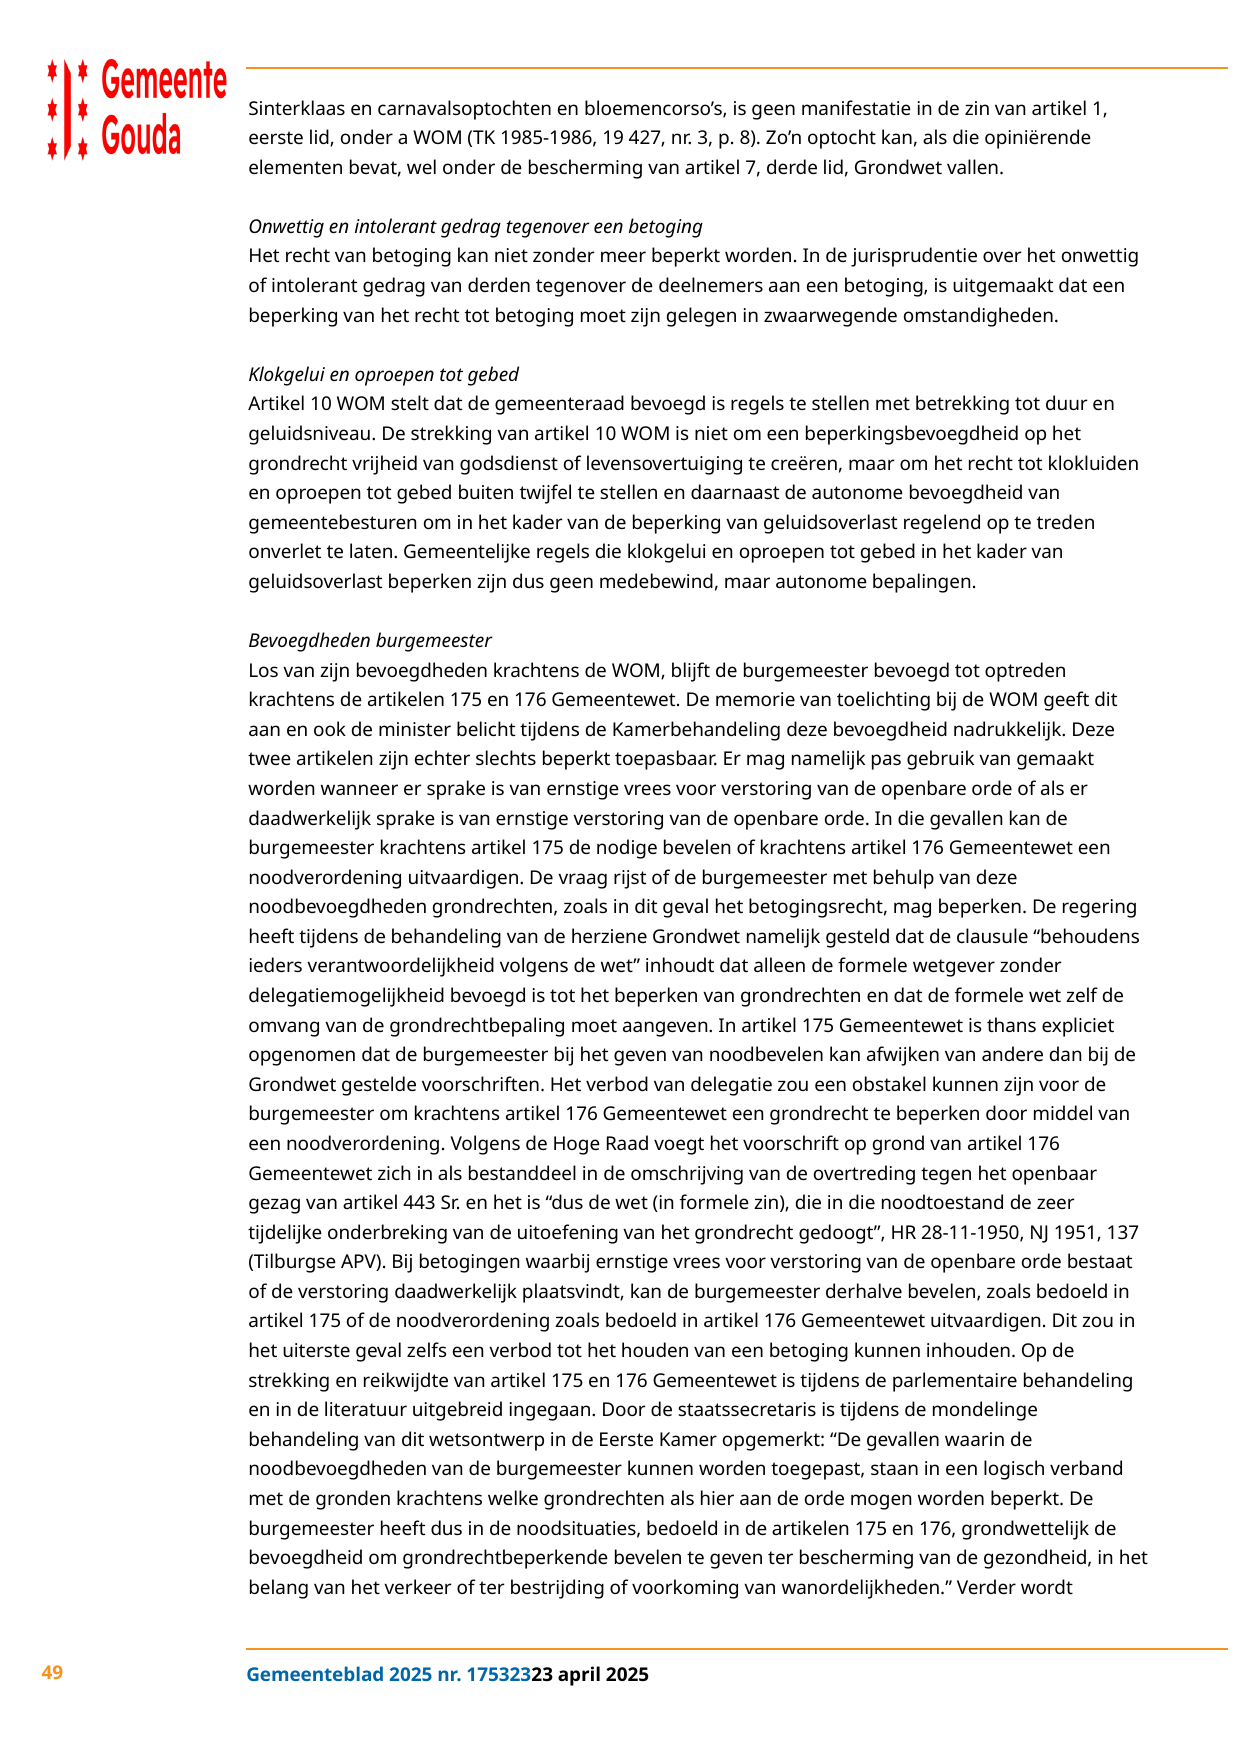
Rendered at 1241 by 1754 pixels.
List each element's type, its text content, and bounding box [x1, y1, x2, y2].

text Onwettig en intolerant gedrag tegenover een betoging [248, 213, 1152, 239]
text Sinterklaas en carnavalsoptochten en bloemencorso’s, is geen manifestatie in de zin van artikel 1, eerste lid, onder a WOM (TK 1985-1986, 19 427, nr. 3, p. 8). Zo’n optocht kan, als die opiniërende elementen bevat, wel onder de bescherming van artikel 7, derde lid, Grondwet vallen. [248, 95, 1152, 180]
text Het recht van betoging kan niet zonder meer beperkt worden. In de jurisprudentie over het onwettig of intolerant gedrag van derden tegenover de deelnemers aan een betoging, is uitgemaakt dat een beperking van het recht tot betoging moet zijn gelegen in zwaarwegende omstandigheden. [248, 243, 1152, 328]
text Klokgelui en oproepen tot gebed [248, 361, 1152, 387]
picture [41, 47, 231, 172]
text Bevoegdheden burgemeester [248, 627, 1152, 653]
text Los van zijn bevoegdheden krachtens de WOM, blijft de burgemeester bevoegd tot optreden krachtens de artikelen 175 en 176 Gemeentewet. De memorie van toelichting bij de WOM geeft dit aan en ook de minister belicht tijdens de Kamerbehandeling deze bevoegdheid nadrukkelijk. Deze twee artikelen zijn echter slechts beperkt toepasbaar. Er mag namelijk pas gebruik van gemaakt worden wanneer er sprake is van ernstige vrees voor verstoring van de openbare orde of als er daadwerkelijk sprake is van ernstige verstoring van de openbare orde. In die gevallen kan de burgemeester krachtens artikel 175 de nodige bevelen of krachtens artikel 176 Gemeentewet een noodverordening uitvaardigen. De vraag rijst of de burgemeester met behulp van deze noodbevoegdheden grondrechten, zoals in dit geval het betogingsrecht, mag beperken. De regering heeft tijdens de behandeling van de herziene Grondwet namelijk gesteld dat de clausule “behoudens ieders verantwoordelijkheid volgens de wet” inhoudt dat alleen de formele wetgever zonder delegatiemogelijkheid bevoegd is tot het beperken van grondrechten en dat de formele wet zelf de omvang van de grondrechtbepaling moet aangeven. In artikel 175 Gemeentewet is thans expliciet opgenomen dat de burgemeester bij het geven van noodbevelen kan afwijken van andere dan bij de Grondwet gestelde voorschriften. Het verbod van delegatie zou een obstakel kunnen zijn voor de burgemeester om krachtens artikel 176 Gemeentewet een grondrecht te beperken door middel van een noodverordening. Volgens de Hoge Raad voegt het voorschrift op grond van artikel 176 Gemeentewet zich in als bestanddeel in de omschrijving van de overtreding tegen het openbaar gezag van artikel 443 Sr. en het is “dus de wet (in formele zin), die in die noodtoestand de zeer tijdelijke onderbreking van de uitoefening van het grondrecht gedoogt”, HR 28-11-1950, NJ 1951, 137 (Tilburgse APV). Bij betogingen waarbij ernstige vrees voor verstoring van de openbare orde bestaat of de verstoring daadwerkelijk plaatsvindt, kan de burgemeester derhalve bevelen, zoals bedoeld in artikel 175 of de noodverordening zoals bedoeld in artikel 176 Gemeentewet uitvaardigen. Dit zou in het uiterste geval zelfs een verbod tot het houden van een betoging kunnen inhouden. Op de strekking en reikwijdte van artikel 175 en 176 Gemeentewet is tijdens de parlementaire behandeling en in de literatuur uitgebreid ingegaan. Door de staatssecretaris is tijdens de mondelinge behandeling van dit wetsontwerp in de Eerste Kamer opgemerkt: “De gevallen waarin de noodbevoegdheden van de burgemeester kunnen worden toegepast, staan in een logisch verband met de gronden krachtens welke grondrechten als hier aan de orde mogen worden beperkt. De burgemeester heeft dus in de noodsituaties, bedoeld in de artikelen 175 en 176, grondwettelijk de bevoegdheid om grondrechtbeperkende bevelen te geven ter bescherming van de gezondheid, in het belang van het verkeer of ter bestrijding of voorkoming van wanordelijkheden.” Verder wordt [248, 657, 1152, 1600]
text Artikel 10 WOM stelt dat de gemeenteraad bevoegd is regels te stellen met betrekking tot duur en geluidsniveau. De strekking van artikel 10 WOM is niet om een beperkingsbevoegdheid op het grondrecht vrijheid van godsdienst of levensovertuiging te creëren, maar om het recht tot klokluiden en oproepen tot gebed buiten twijfel te stellen en daarnaast de autonome bevoegdheid van gemeentebesturen om in het kader van de beperking van geluidsoverlast regelend op te treden onverlet te laten. Gemeentelijke regels die klokgelui en oproepen tot gebed in het kader van geluidsoverlast beperken zijn dus geen medebewind, maar autonome bepalingen. [248, 391, 1152, 594]
